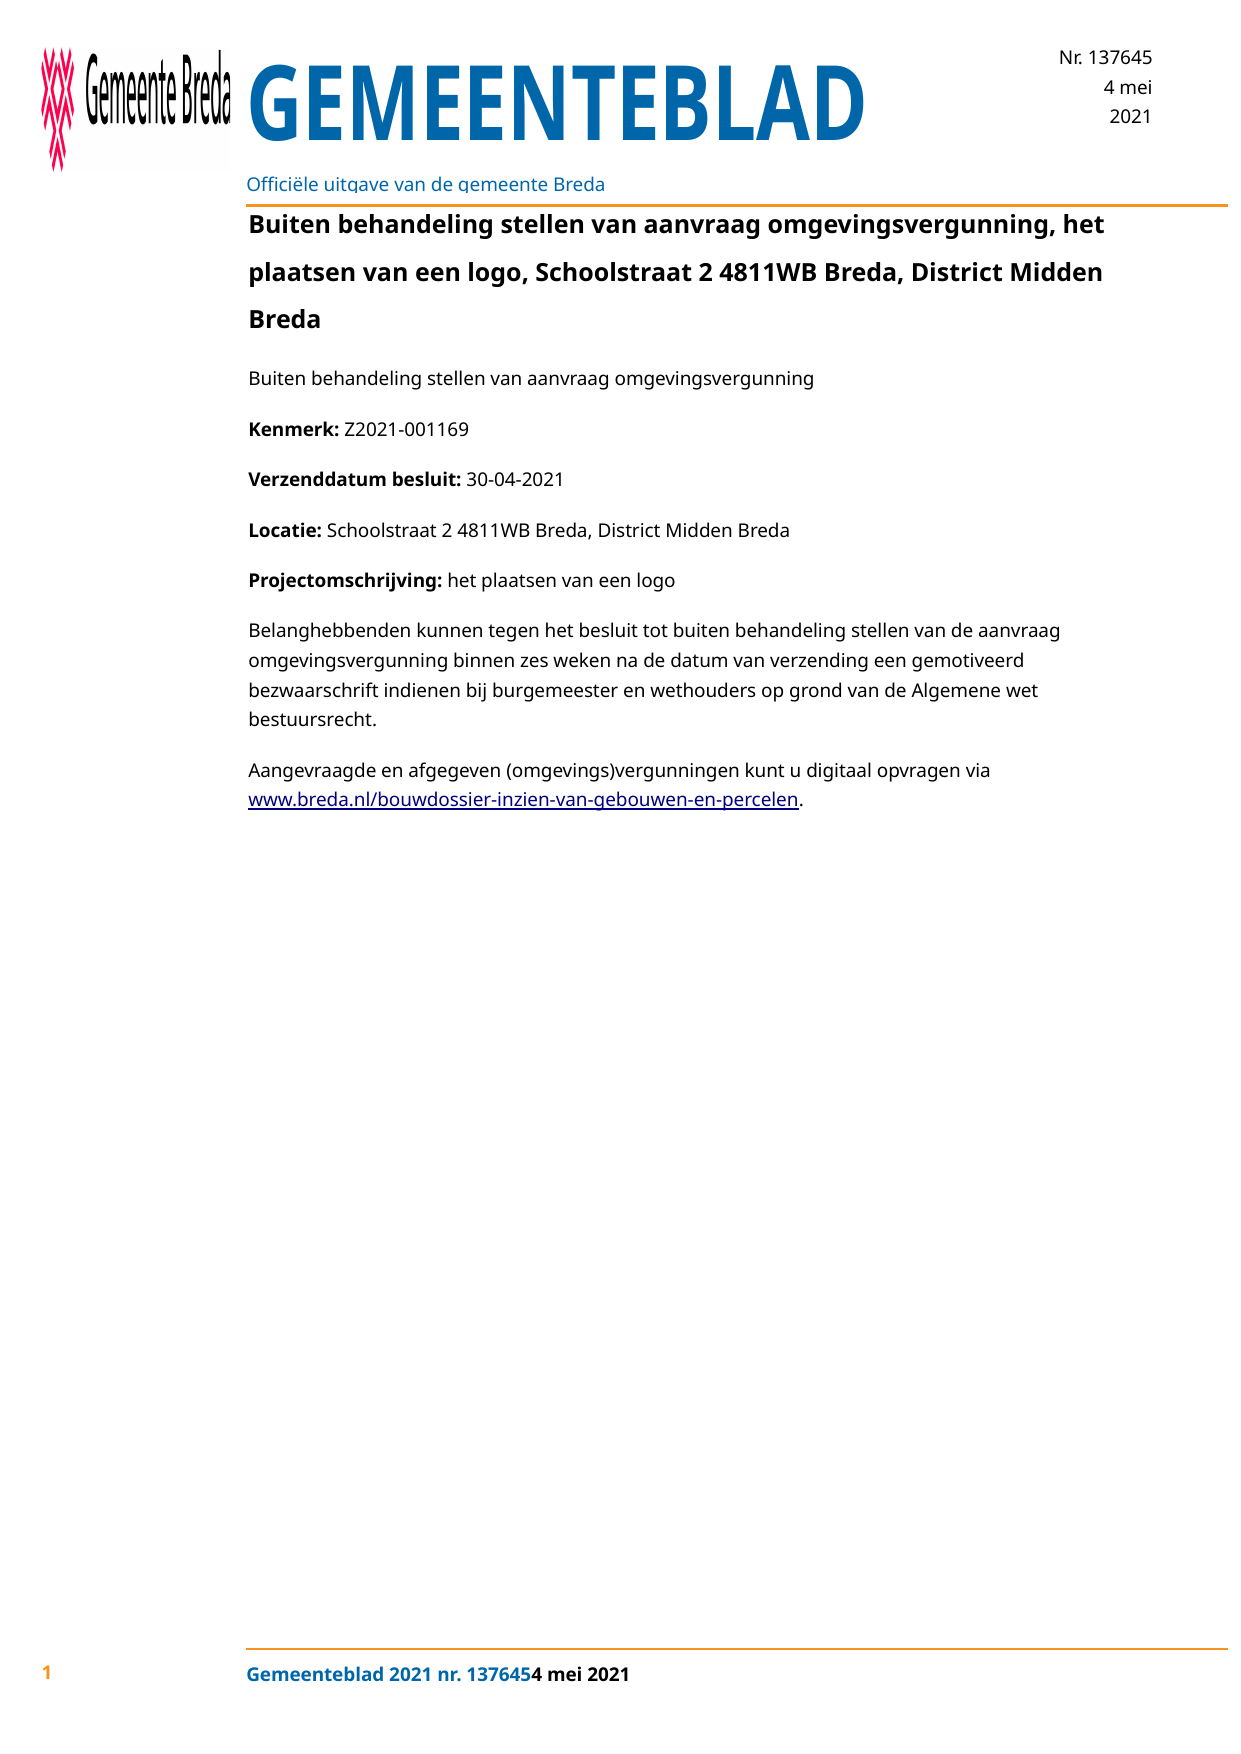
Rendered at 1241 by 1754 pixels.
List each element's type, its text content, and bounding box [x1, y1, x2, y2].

text Belanghebbenden kunnen tegen het besluit tot buiten behandeling stellen van de aanvraag omgevingsvergunning binnen zes weken na de datum van verzending een gemotiveerd bezwaarschrift indienen bij burgemeester en wethouders op grond van de Algemene wet bestuursrecht. [248, 618, 1152, 732]
text Kenmerk: Z2021-001169 [248, 416, 1152, 442]
text Buiten behandeling stellen van aanvraag omgevingsvergunning [248, 366, 1152, 391]
picture [41, 47, 231, 172]
text Verzenddatum besluit: 30-04-2021 [248, 466, 1152, 492]
text Projectomschrijving: het plaatsen van een logo [248, 567, 1152, 593]
text Aangevraagde en afgegeven (omgevings)vergunningen kunt u digitaal opvragen via www.breda.nl/bouwdossier-inzien-van-gebouwen-en-percelen. [248, 757, 1152, 812]
text Buiten behandeling stellen van aanvraag omgevingsvergunning, het plaatsen van een logo, Schoolstraat 2 4811WB Breda, District Midden Breda [248, 207, 1152, 336]
text Locatie: Schoolstraat 2 4811WB Breda, District Midden Breda [248, 517, 1152, 542]
